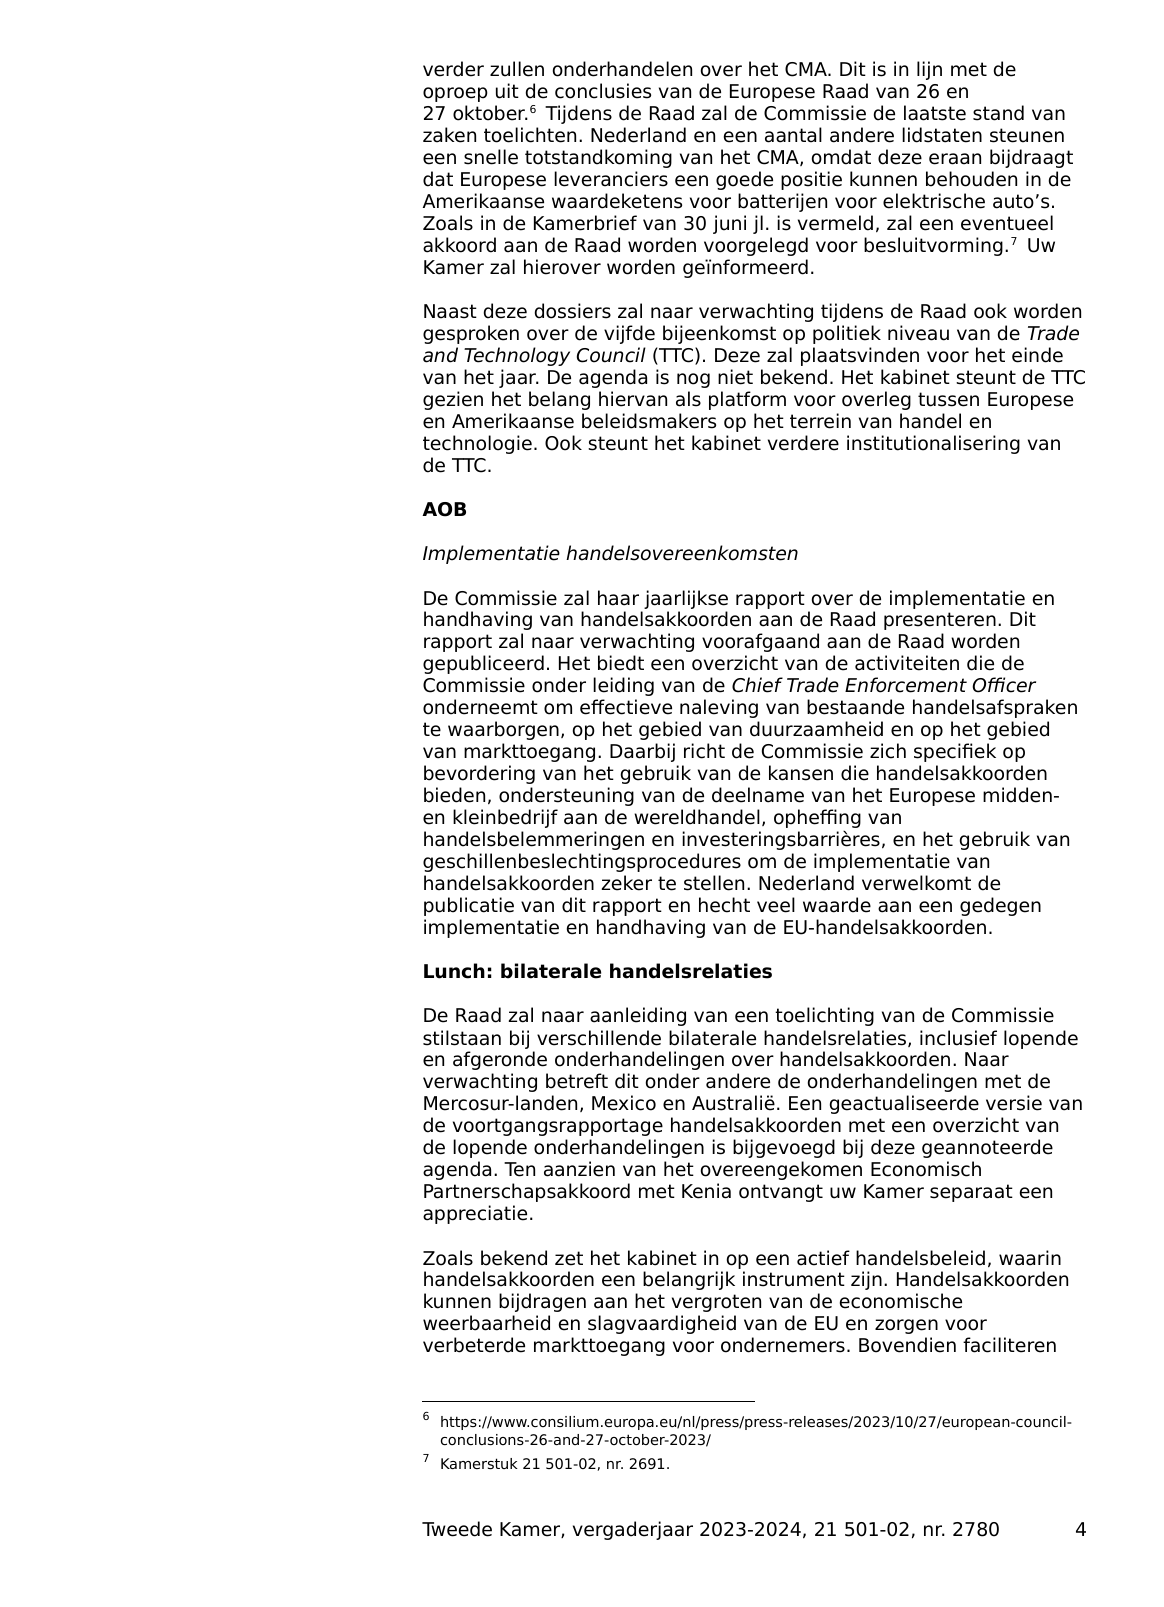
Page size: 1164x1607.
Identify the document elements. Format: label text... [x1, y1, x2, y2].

text Zoals bekend zet het kabinet in op een actief handelsbeleid, waarin handelsakkoorden een belangrijk instrument zijn. Handelsakkoorden kunnen bijdragen aan het vergroten van de economische weerbaarheid en slagvaardigheid van de EU en zorgen voor verbeterde markttoegang voor ondernemers. Bovendien faciliteren [422, 1247, 1087, 1357]
subtitle Implementatie handelsovereenkomsten [422, 543, 1087, 565]
text De Raad zal naar aanleiding van een toelichting van de Commissie stilstaan bij verschillende bilaterale handelsrelaties, inclusief lopende en afgeronde onderhandelingen over handelsakkoorden. Naar verwachting betreft dit onder andere de onderhandelingen met de Mercosur-landen, Mexico en Australië. Een geactualiseerde versie van de voortgangsrapportage handelsakkoorden met een overzicht van de lopende onderhandelingen is bijgevoegd bij deze geannoteerde agenda. Ten aanzien van het overeengekomen Economisch Partnerschapsakkoord met Kenia ontvangt uw Kamer separaat een appreciatie. [422, 1005, 1087, 1225]
text De Commissie zal haar jaarlijkse rapport over de implementatie en handhaving van handelsakkoorden aan de Raad presenteren. Dit rapport zal naar verwachting voorafgaand aan de Raad worden gepubliceerd. Het biedt een overzicht van de activiteiten die de Commissie onder leiding van de Chief Trade Enforcement Officer onderneemt om effectieve naleving van bestaande handelsafspraken te waarborgen, op het gebied van duurzaamheid en op het gebied van markttoegang. Daarbij richt de Commissie zich specifiek op bevordering van het gebruik van de kansen die handelsakkoorden bieden, ondersteuning van de deelname van het Europese midden- en kleinbedrijf aan de wereldhandel, opheffing van handelsbelemmeringen en investeringsbarrières, en het gebruik van geschillenbeslechtingsprocedures om de implementatie van handelsakkoorden zeker te stellen. Nederland verwelkomt de publicatie van dit rapport en hecht veel waarde aan een gedegen implementatie en handhaving van de EU-handelsakkoorden. [422, 587, 1087, 939]
text Kamerstuk 21 501-02, nr. 2691. [422, 1452, 1087, 1474]
text https://www.consilium.europa.eu/nl/press/press-releases/2023/10/27/european-council-conclusions-26-and-27-october-2023/ [422, 1410, 1087, 1449]
subtitle Lunch: bilaterale handelsrelaties [422, 961, 1087, 983]
text verder zullen onderhandelen over het CMA. Dit is in lijn met de oproep uit de conclusies van de Europese Raad van 26 en 27 oktober. Tijdens de Raad zal de Commissie de laatste stand van zaken toelichten. Nederland en een aantal andere lidstaten steunen een snelle totstandkoming van het CMA, omdat deze eraan bijdraagt dat Europese leveranciers een goede positie kunnen behouden in de Amerikaanse waardeketens voor batterijen voor elektrische auto’s. Zoals in de Kamerbrief van 30 juni jl. is vermeld, zal een eventueel akkoord aan de Raad worden voorgelegd voor besluitvorming. Uw Kamer zal hierover worden geïnformeerd. [422, 59, 1087, 279]
text Naast deze dossiers zal naar verwachting tijdens de Raad ook worden gesproken over de vijfde bijeenkomst op politiek niveau van de Trade and Technology Council (TTC). Deze zal plaatsvinden voor het einde van het jaar. De agenda is nog niet bekend. Het kabinet steunt de TTC gezien het belang hiervan als platform voor overleg tussen Europese en Amerikaanse beleidsmakers op het terrein van handel en technologie. Ook steunt het kabinet verdere institutionalisering van de TTC. [422, 301, 1087, 477]
subtitle AOB [422, 499, 1087, 521]
